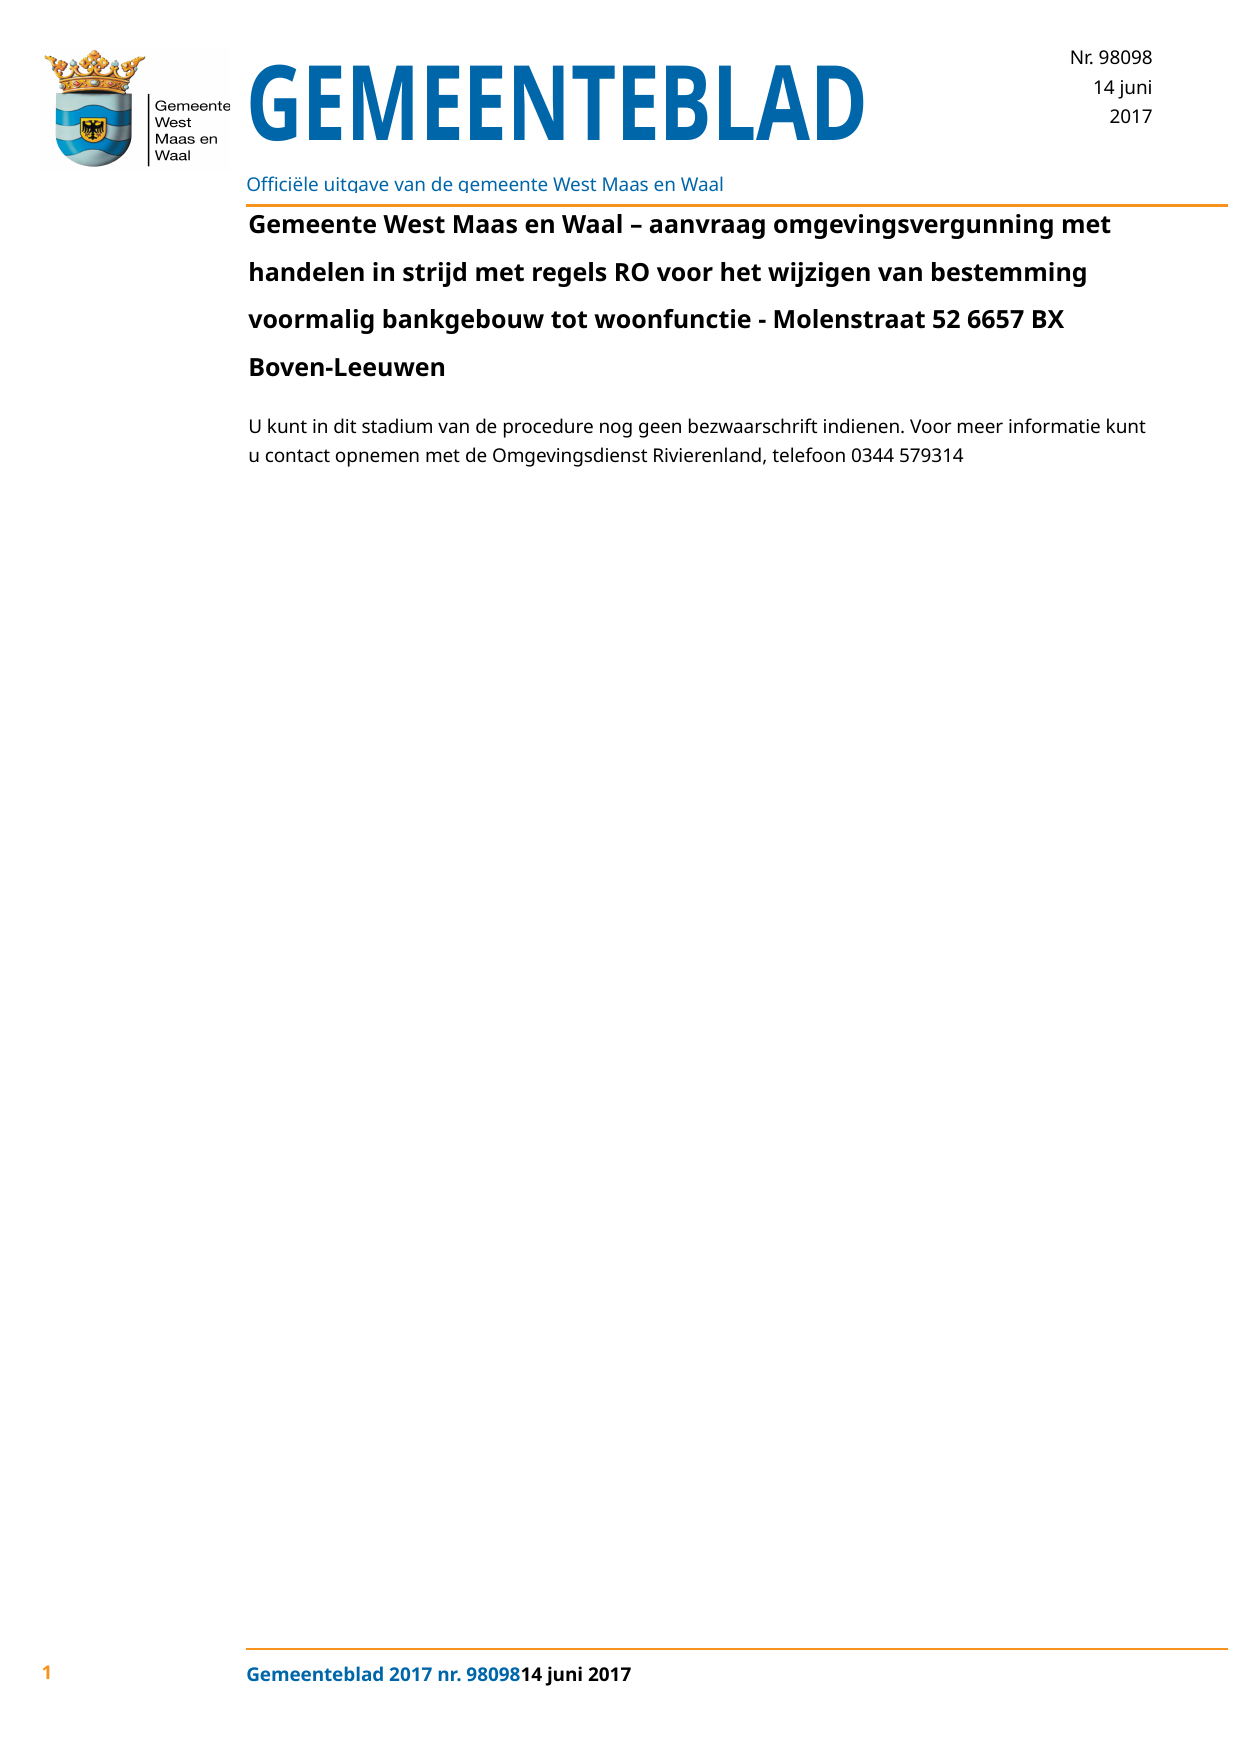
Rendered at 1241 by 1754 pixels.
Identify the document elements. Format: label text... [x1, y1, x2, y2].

text Gemeente West Maas en Waal – aanvraag omgevingsvergunning met handelen in strijd met regels RO voor het wijzigen van bestemming voormalig bankgebouw tot woonfunctie - Molenstraat 52 6657 BX Boven-Leeuwen [248, 207, 1152, 384]
text U kunt in dit stadium van de procedure nog geen bezwaarschrift indienen. Voor meer informatie kunt u contact opnemen met de Omgevingsdienst Rivierenland, telefoon 0344 579314 [248, 413, 1152, 468]
picture [41, 47, 231, 172]
